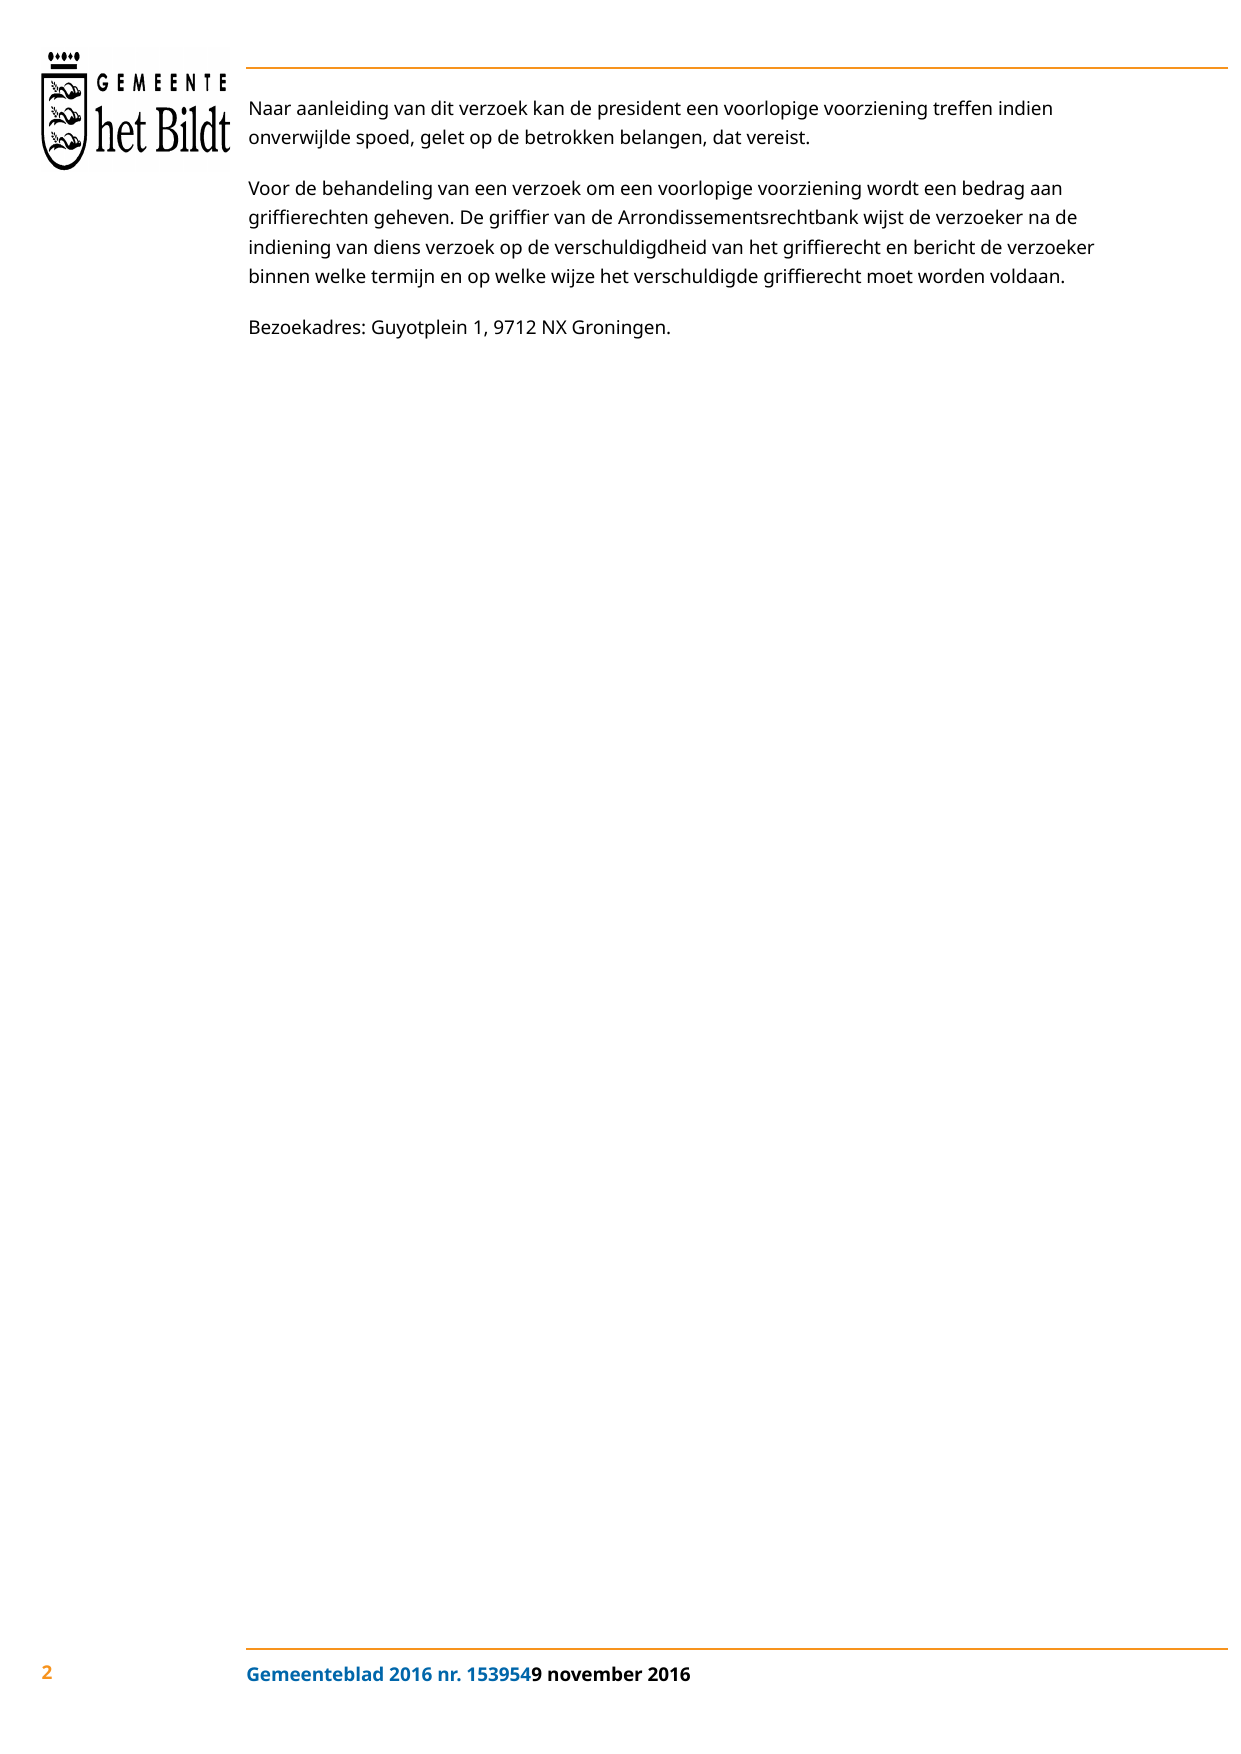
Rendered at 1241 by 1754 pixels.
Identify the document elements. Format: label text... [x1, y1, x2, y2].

text Voor de behandeling van een verzoek om een voorlopige voorziening wordt een bedrag aan griffierechten geheven. De griffier van de Arrondissementsrechtbank wijst de verzoeker na de indiening van diens verzoek op de verschuldigdheid van het griffierecht en bericht de verzoeker binnen welke termijn en op welke wijze het verschuldigde griffierecht moet worden voldaan. [248, 175, 1152, 289]
text Bezoekadres: Guyotplein 1, 9712 NX Groningen. [248, 314, 1152, 340]
picture [41, 47, 231, 172]
text Naar aanleiding van dit verzoek kan de president een voorlopige voorziening treffen indien onverwijlde spoed, gelet op de betrokken belangen, dat vereist. [248, 95, 1152, 150]
